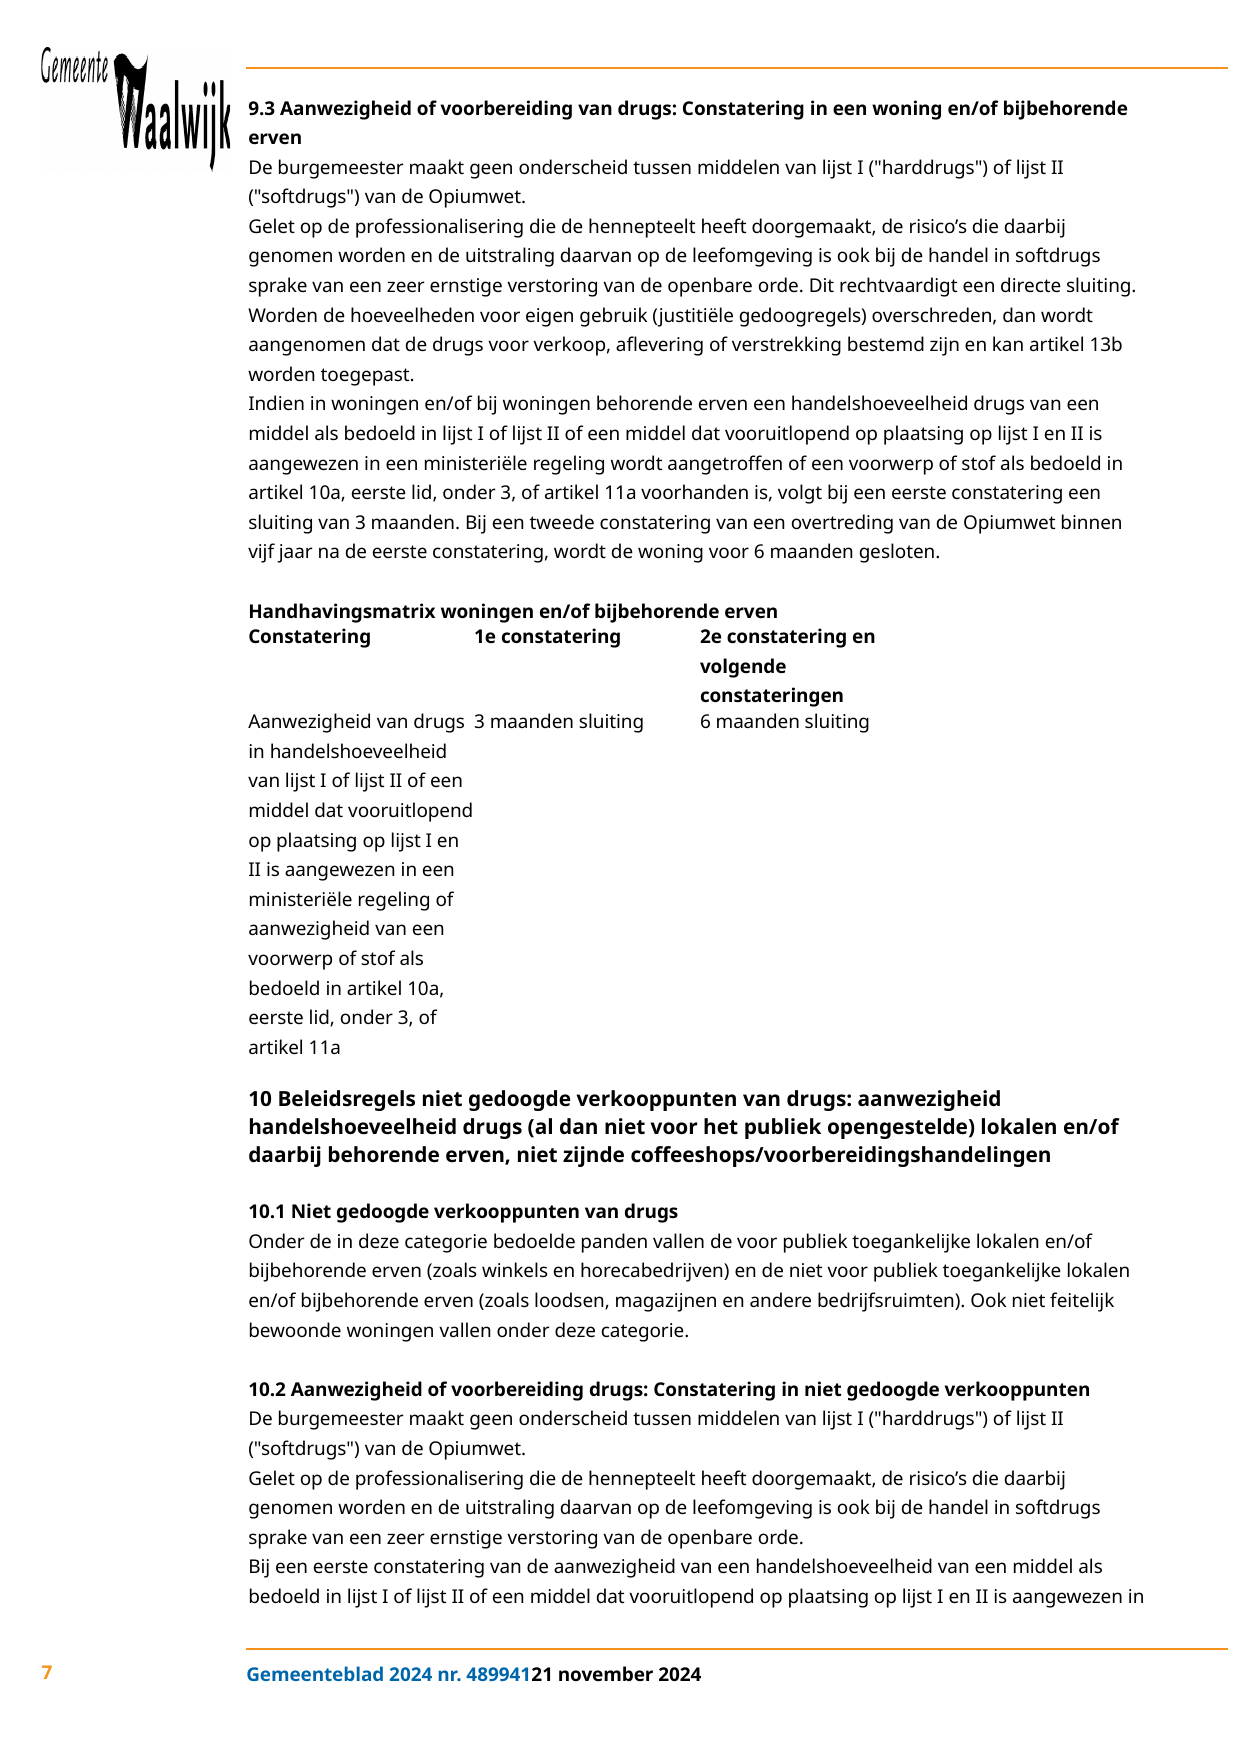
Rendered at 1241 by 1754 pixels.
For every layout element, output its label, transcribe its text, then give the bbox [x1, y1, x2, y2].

text Indien in woningen en/of bij woningen behorende erven een handelshoeveelheid drugs van een middel als bedoeld in lijst I of lijst II of een middel dat vooruitlopend op plaatsing op lijst I en II is aangewezen in een ministeriële regeling wordt aangetroffen of een voorwerp of stof als bedoeld in artikel 10a, eerste lid, onder 3, of artikel 11a voorhanden is, volgt bij een eerste constatering een sluiting van 3 maanden. Bij een tweede constatering van een overtreding van de Opiumwet binnen vijf jaar na de eerste constatering, wordt de woning voor 6 maanden gesloten. [248, 391, 1152, 564]
table_cell [926, 709, 1152, 1059]
text 10.1 Niet gedoogde verkooppunten van drugs [248, 1198, 1152, 1224]
table_cell [926, 624, 1152, 708]
text Gelet op de professionalisering die de hennepteelt heeft doorgemaakt, de risico’s die daarbij genomen worden en de uitstraling daarvan op de leefomgeving is ook bij de handel in softdrugs sprake van een zeer ernstige verstoring van de openbare orde. Dit rechtvaardigt een directe sluiting. Worden de hoeveelheden voor eigen gebruik (justitiële gedoogregels) overschreden, dan wordt aangenomen dat de drugs voor verkoop, aflevering of verstrekking bestemd zijn en kan artikel 13b worden toegepast. [248, 213, 1152, 387]
text De burgemeester maakt geen onderscheid tussen middelen van lijst I ("harddrugs") of lijst II ("softdrugs") van de Opiumwet. [248, 1406, 1152, 1461]
text 10 Beleidsregels niet gedoogde verkooppunten van drugs: aanwezigheid handelshoeveelheid drugs (al dan niet voor het publiek opengestelde) lokalen en/of daarbij behorende erven, niet zijnde coffeeshops/voorbereidingshandelingen [248, 1084, 1152, 1169]
text 9.3 Aanwezigheid of voorbereiding van drugs: Constatering in een woning en/of bijbehorende erven [248, 95, 1152, 150]
text 10.2 Aanwezigheid of voorbereiding drugs: Constatering in niet gedoogde verkooppunten [248, 1376, 1152, 1402]
table_cell 6 maanden sluiting [700, 709, 926, 1059]
text Onder de in deze categorie bedoelde panden vallen de voor publiek toegankelijke lokalen en/of bijbehorende erven (zoals winkels en horecabedrijven) en de niet voor publiek toegankelijke lokalen en/of bijbehorende erven (zoals loodsen, magazijnen en andere bedrijfsruimten). Ook niet feitelijk bewoonde woningen vallen onder deze categorie. [248, 1228, 1152, 1343]
text Gelet op de professionalisering die de hennepteelt heeft doorgemaakt, de risico’s die daarbij genomen worden en de uitstraling daarvan op de leefomgeving is ook bij de handel in softdrugs sprake van een zeer ernstige verstoring van de openbare orde. [248, 1465, 1152, 1550]
picture [41, 47, 231, 172]
table_cell 1e constatering [474, 624, 700, 708]
text De burgemeester maakt geen onderscheid tussen middelen van lijst I ("harddrugs") of lijst II ("softdrugs") van de Opiumwet. [248, 154, 1152, 209]
table_cell Aanwezigheid van drugs in handelshoeveelheid van lijst I of lijst II of een middel dat vooruitlopend op plaatsing op lijst I en II is aangewezen in een ministeriële regeling of aanwezigheid van een voorwerp of stof als bedoeld in artikel 10a, eerste lid, onder 3, of artikel 11a [248, 709, 474, 1059]
table_cell 2e constatering en volgende constateringen [700, 624, 926, 708]
table_cell 3 maanden sluiting [474, 709, 700, 1059]
table_cell Constatering [248, 624, 474, 708]
table_header Handhavingsmatrix woningen en/of bijbehorende erven [248, 598, 1152, 623]
text Bij een eerste constatering van de aanwezigheid van een handelshoeveelheid van een middel als bedoeld in lijst I of lijst II of een middel dat vooruitlopend op plaatsing op lijst I en II is aangewezen in [248, 1553, 1152, 1609]
